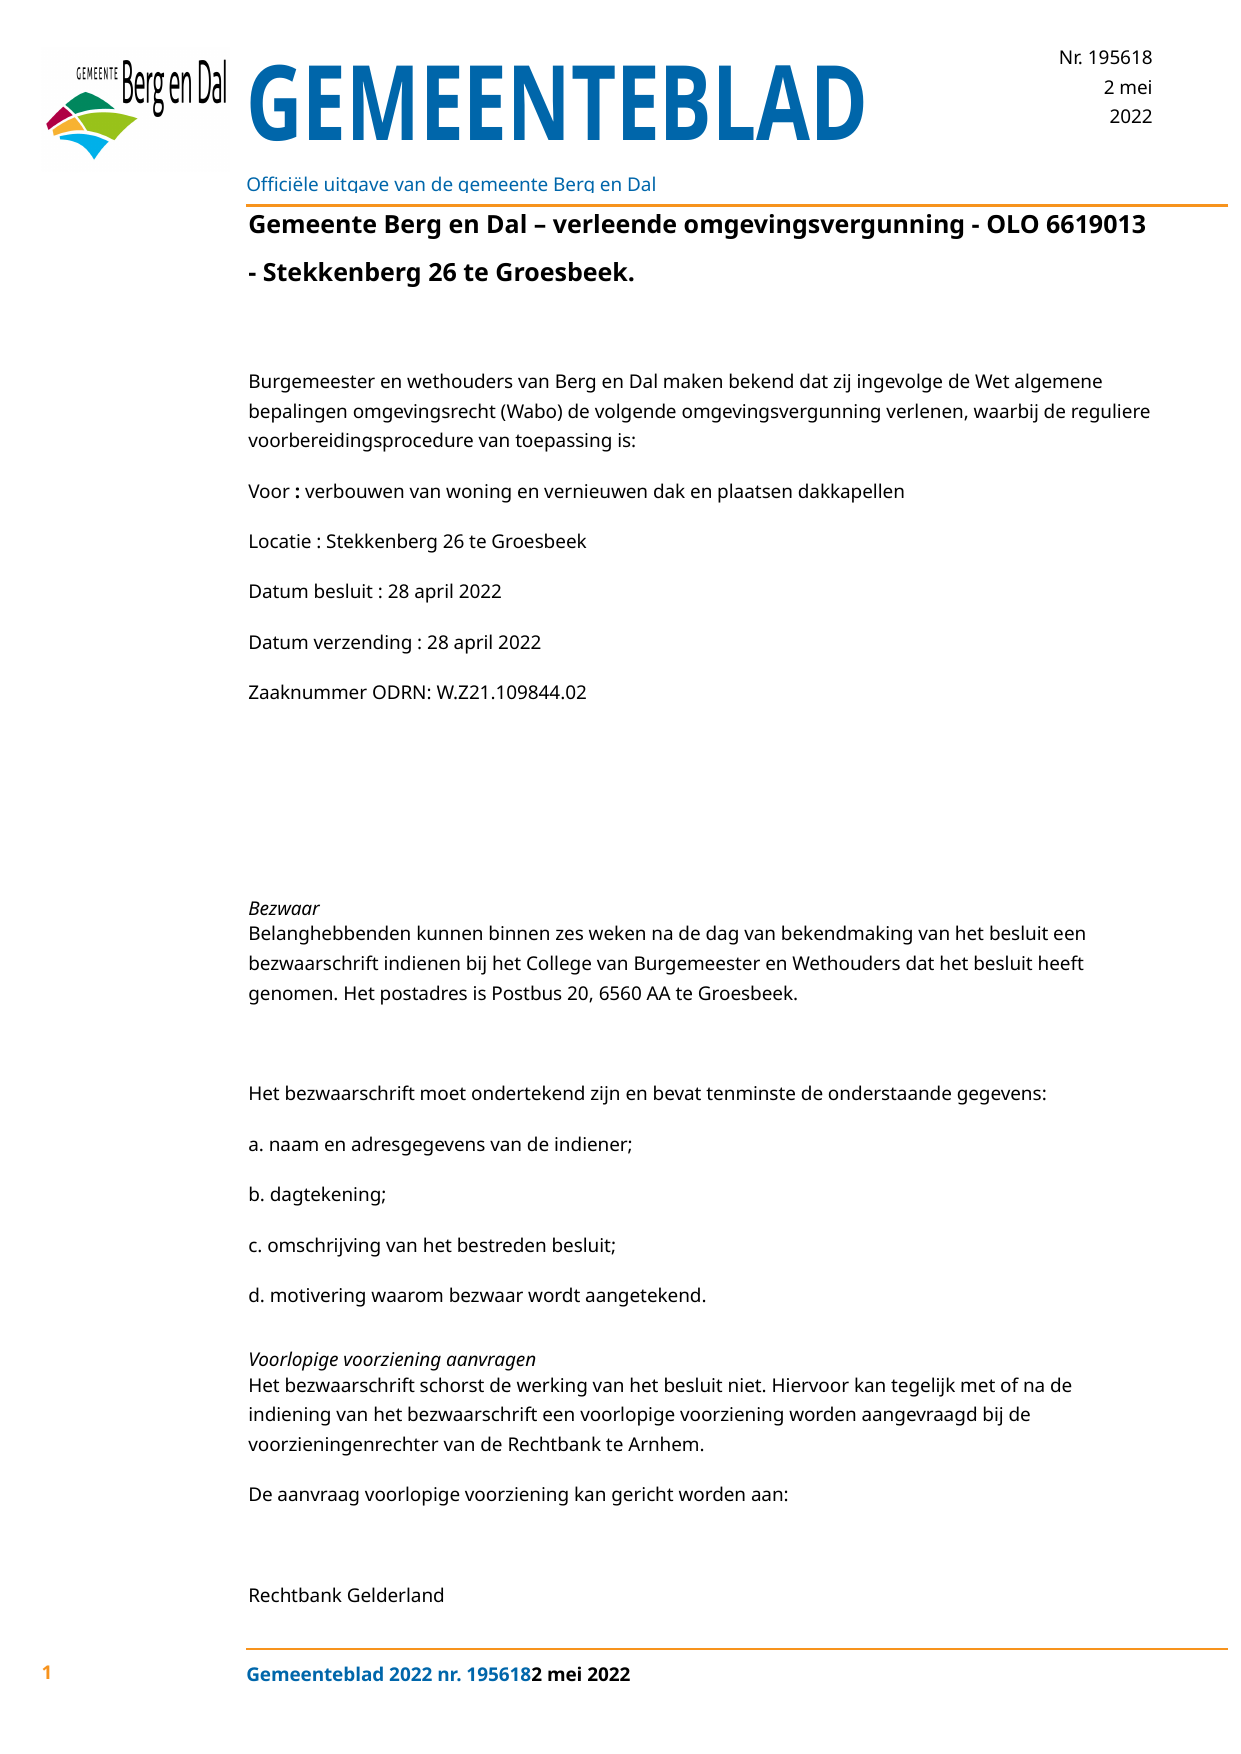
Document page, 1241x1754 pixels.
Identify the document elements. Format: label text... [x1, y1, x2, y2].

text Voor : verbouwen van woning en vernieuwen dak en plaatsen dakkapellen [248, 478, 1152, 504]
text De aanvraag voorlopige voorziening kan gericht worden aan: [248, 1481, 1152, 1507]
text Gemeente Berg en Dal – verleende omgevingsvergunning - OLO 6619013 - Stekkenberg 26 te Groesbeek. [248, 207, 1152, 288]
picture [41, 47, 231, 172]
text Het bezwaarschrift moet ondertekend zijn en bevat tenminste de onderstaande gegevens: [248, 1081, 1152, 1106]
text b. dagtekening; [248, 1181, 1152, 1207]
text a. naam en adresgegevens van de indiener; [248, 1131, 1152, 1157]
text Datum verzending : 28 april 2022 [248, 629, 1152, 655]
text Voorlopige voorziening aanvragen [248, 1346, 1152, 1372]
text Locatie : Stekkenberg 26 te Groesbeek [248, 528, 1152, 554]
text Datum besluit : 28 april 2022 [248, 579, 1152, 604]
text Bezwaar [248, 895, 1152, 921]
text Belanghebbenden kunnen binnen zes weken na de dag van bekendmaking van het besluit een bezwaarschrift indienen bij het College van Burgemeester en Wethouders dat het besluit heeft genomen. Het postadres is Postbus 20, 6560 AA te Groesbeek. [248, 921, 1152, 1005]
text Rechtbank Gelderland [248, 1582, 1152, 1608]
text Burgemeester en wethouders van Berg en Dal maken bekend dat zij ingevolge de Wet algemene bepalingen omgevingsrecht (Wabo) de volgende omgevingsvergunning verlenen, waarbij de reguliere voorbereidingsprocedure van toepassing is: [248, 368, 1152, 453]
text Zaaknummer ODRN: W.Z21.109844.02 [248, 679, 1152, 705]
text d. motivering waarom bezwaar wordt aangetekend. [248, 1282, 1152, 1308]
text Het bezwaarschrift schorst de werking van het besluit niet. Hiervoor kan tegelijk met of na de indiening van het bezwaarschrift een voorlopige voorziening worden aangevraagd bij de voorzieningenrechter van de Rechtbank te Arnhem. [248, 1372, 1152, 1457]
text c. omschrijving van het bestreden besluit; [248, 1232, 1152, 1257]
